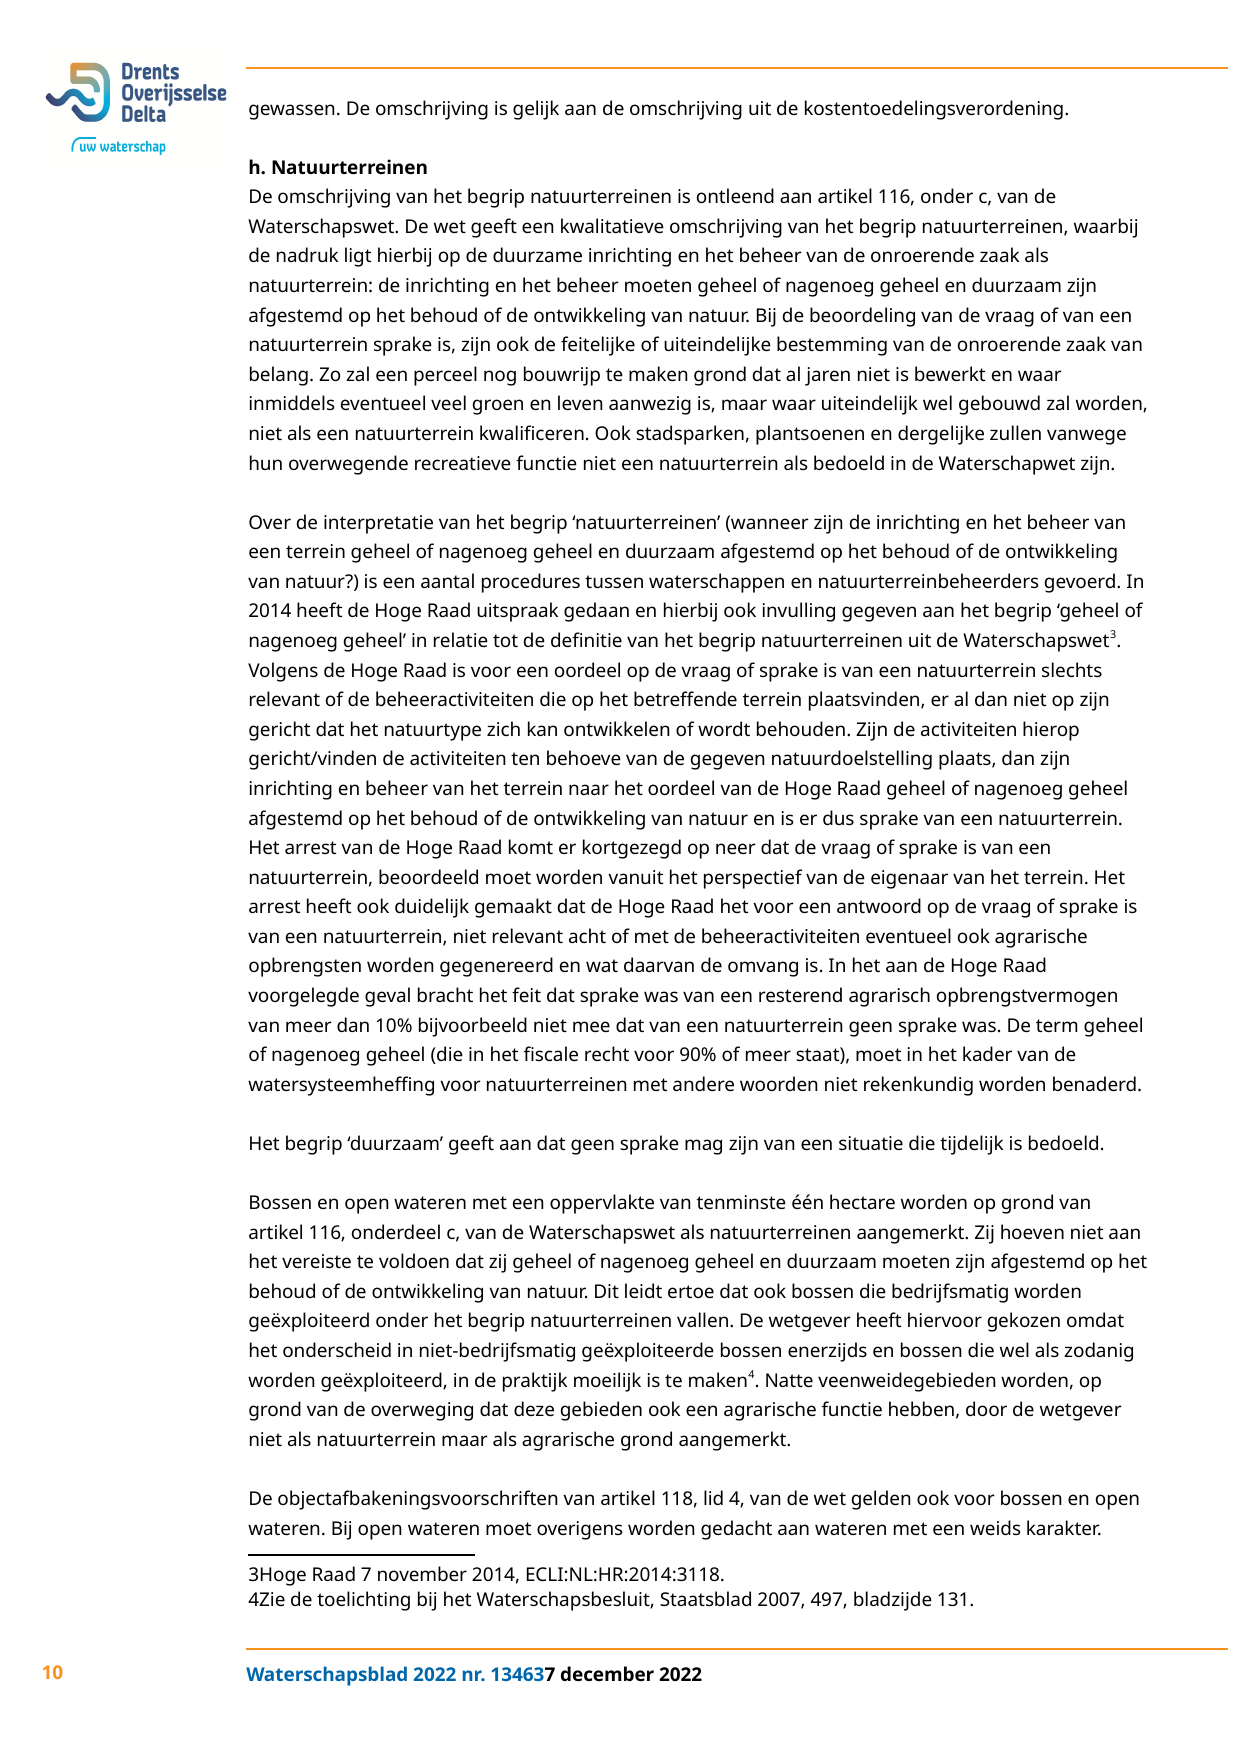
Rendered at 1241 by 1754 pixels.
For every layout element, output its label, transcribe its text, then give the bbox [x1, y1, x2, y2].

text De objectafbakeningsvoorschriften van artikel 118, lid 4, van de wet gelden ook voor bossen en open wateren. Bij open wateren moet overigens worden gedacht aan wateren met een weids karakter. [248, 1485, 1152, 1541]
text Hoge Raad 7 november 2014, ECLI:NL:HR:2014:3118. [248, 1561, 1152, 1586]
text Over de interpretatie van het begrip ‘natuurterreinen’ (wanneer zijn de inrichting en het beheer van een terrein geheel of nagenoeg geheel en duurzaam afgestemd op het behoud of de ontwikkeling van natuur?) is een aantal procedures tussen waterschappen en natuurterreinbeheerders gevoerd. In 2014 heeft de Hoge Raad uitspraak gedaan en hierbij ook invulling gegeven aan het begrip ‘geheel of nagenoeg geheel’ in relatie tot de definitie van het begrip natuurterreinen uit de Waterschapswet. Volgens de Hoge Raad is voor een oordeel op de vraag of sprake is van een natuurterrein slechts relevant of de beheeractiviteiten die op het betreffende terrein plaatsvinden, er al dan niet op zijn gericht dat het natuurtype zich kan ontwikkelen of wordt behouden. Zijn de activiteiten hierop gericht/vinden de activiteiten ten behoeve van de gegeven natuurdoelstelling plaats, dan zijn inrichting en beheer van het terrein naar het oordeel van de Hoge Raad geheel of nagenoeg geheel afgestemd op het behoud of de ontwikkeling van natuur en is er dus sprake van een natuurterrein. Het arrest van de Hoge Raad komt er kortgezegd op neer dat de vraag of sprake is van een natuurterrein, beoordeeld moet worden vanuit het perspectief van de eigenaar van het terrein. Het arrest heeft ook duidelijk gemaakt dat de Hoge Raad het voor een antwoord op de vraag of sprake is van een natuurterrein, niet relevant acht of met de beheeractiviteiten eventueel ook agrarische opbrengsten worden gegenereerd en wat daarvan de omvang is. In het aan de Hoge Raad voorgelegde geval bracht het feit dat sprake was van een resterend agrarisch opbrengstvermogen van meer dan 10% bijvoorbeeld niet mee dat van een natuurterrein geen sprake was. De term geheel of nagenoeg geheel (die in het fiscale recht voor 90% of meer staat), moet in het kader van de watersysteemheffing voor natuurterreinen met andere woorden niet rekenkundig worden benaderd. [248, 509, 1152, 1097]
text Bossen en open wateren met een oppervlakte van tenminste één hectare worden op grond van artikel 116, onderdeel c, van de Waterschapswet als natuurterreinen aangemerkt. Zij hoeven niet aan het vereiste te voldoen dat zij geheel of nagenoeg geheel en duurzaam moeten zijn afgestemd op het behoud of de ontwikkeling van natuur. Dit leidt ertoe dat ook bossen die bedrijfsmatig worden geëxploiteerd onder het begrip natuurterreinen vallen. De wetgever heeft hiervoor gekozen omdat het onderscheid in niet-bedrijfsmatig geëxploiteerde bossen enerzijds en bossen die wel als zodanig worden geëxploiteerd, in de praktijk moeilijk is te maken. Natte veenweidegebieden worden, op grond van de overweging dat deze gebieden ook een agrarische functie hebben, door de wetgever niet als natuurterrein maar als agrarische grond aangemerkt. [248, 1189, 1152, 1452]
text Het begrip ‘duurzaam’ geeft aan dat geen sprake mag zijn van een situatie die tijdelijk is bedoeld. [248, 1130, 1152, 1156]
text h. Natuurterreinen [248, 154, 1152, 180]
text Zie de toelichting bij het Waterschapsbesluit, Staatsblad 2007, 497, bladzijde 131. [248, 1586, 1152, 1612]
picture [41, 47, 231, 172]
text De omschrijving van het begrip natuurterreinen is ontleend aan artikel 116, onder c, van de Waterschapswet. De wet geeft een kwalitatieve omschrijving van het begrip natuurterreinen, waarbij de nadruk ligt hierbij op de duurzame inrichting en het beheer van de onroerende zaak als natuurterrein: de inrichting en het beheer moeten geheel of nagenoeg geheel en duurzaam zijn afgestemd op het behoud of de ontwikkeling van natuur. Bij de beoordeling van de vraag of van een natuurterrein sprake is, zijn ook de feitelijke of uiteindelijke bestemming van de onroerende zaak van belang. Zo zal een perceel nog bouwrijp te maken grond dat al jaren niet is bewerkt en waar inmiddels eventueel veel groen en leven aanwezig is, maar waar uiteindelijk wel gebouwd zal worden, niet als een natuurterrein kwalificeren. Ook stadsparken, plantsoenen en dergelijke zullen vanwege hun overwegende recreatieve functie niet een natuurterrein als bedoeld in de Waterschapwet zijn. [248, 183, 1152, 476]
text gewassen. De omschrijving is gelijk aan de omschrijving uit de kostentoedelingsverordening. [248, 95, 1152, 121]
